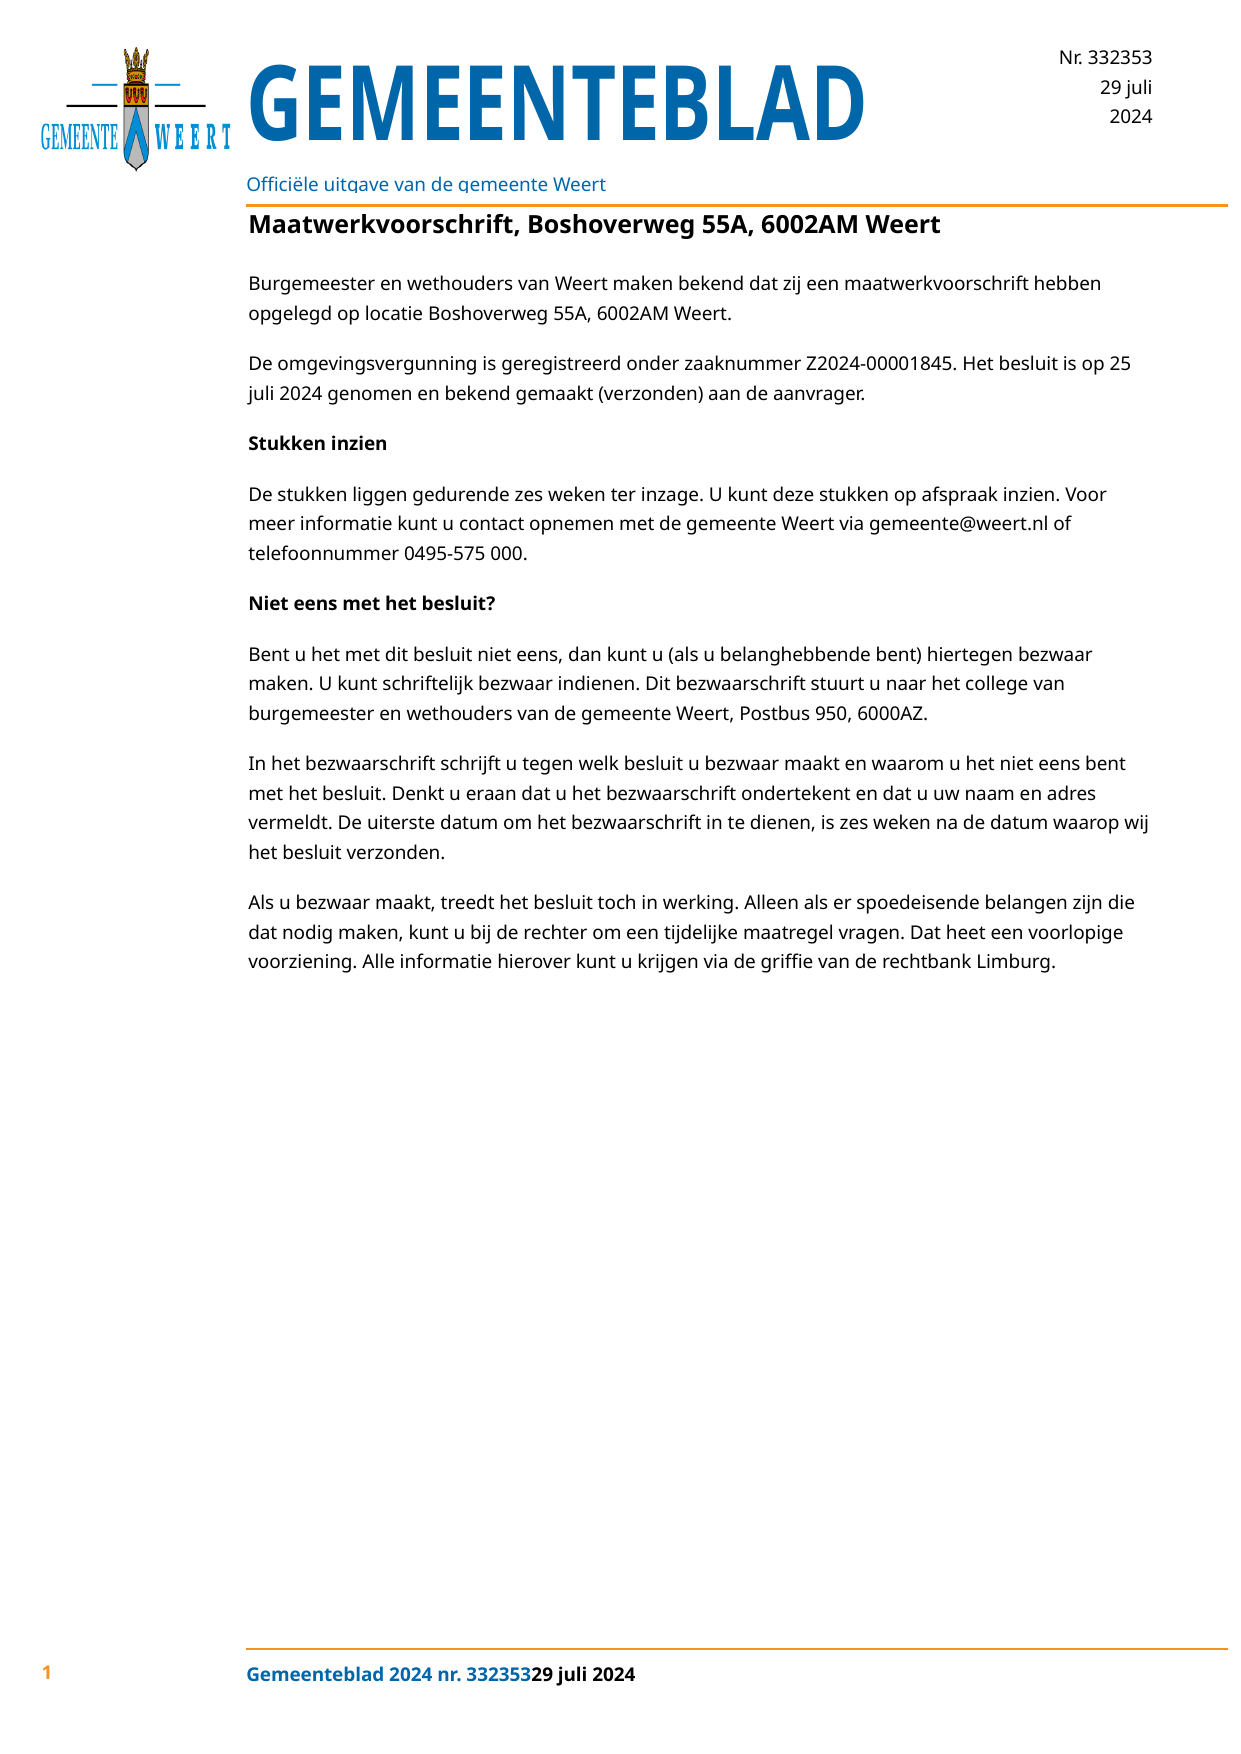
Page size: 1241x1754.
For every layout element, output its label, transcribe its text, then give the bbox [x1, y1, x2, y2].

text In het bezwaarschrift schrijft u tegen welk besluit u bezwaar maakt en waarom u het niet eens bent met het besluit. Denkt u eraan dat u het bezwaarschrift ondertekent en dat u uw naam en adres vermeldt. De uiterste datum om het bezwaarschrift in te dienen, is zes weken na de datum waarop wij het besluit verzonden. [248, 750, 1152, 865]
text Als u bezwaar maakt, treedt het besluit toch in werking. Alleen als er spoedeisende belangen zijn die dat nodig maken, kunt u bij de rechter om een tijdelijke maatregel vragen. Dat heet een voorlopige voorziening. Alle informatie hierover kunt u krijgen via de griffie van de rechtbank Limburg. [248, 889, 1152, 974]
text Bent u het met dit besluit niet eens, dan kunt u (als u belanghebbende bent) hiertegen bezwaar maken. U kunt schriftelijk bezwaar indienen. Dit bezwaarschrift stuurt u naar het college van burgemeester en wethouders van de gemeente Weert, Postbus 950, 6000AZ. [248, 641, 1152, 726]
text De stukken liggen gedurende zes weken ter inzage. U kunt deze stukken op afspraak inzien. Voor meer informatie kunt u contact opnemen met de gemeente Weert via gemeente@weert.nl of telefoonnummer 0495-575 000. [248, 481, 1152, 566]
text Niet eens met het besluit? [248, 590, 1152, 616]
text Stukken inzien [248, 430, 1152, 456]
text De omgevingsvergunning is geregistreerd onder zaaknummer Z2024-00001845. Het besluit is op 25 juli 2024 genomen en bekend gemaakt (verzonden) aan de aanvrager. [248, 350, 1152, 406]
picture [41, 47, 231, 172]
text Burgemeester en wethouders van Weert maken bekend dat zij een maatwerkvoorschrift hebben opgelegd op locatie Boshoverweg 55A, 6002AM Weert. [248, 270, 1152, 326]
text Maatwerkvoorschrift, Boshoverweg 55A, 6002AM Weert [248, 207, 1152, 241]
